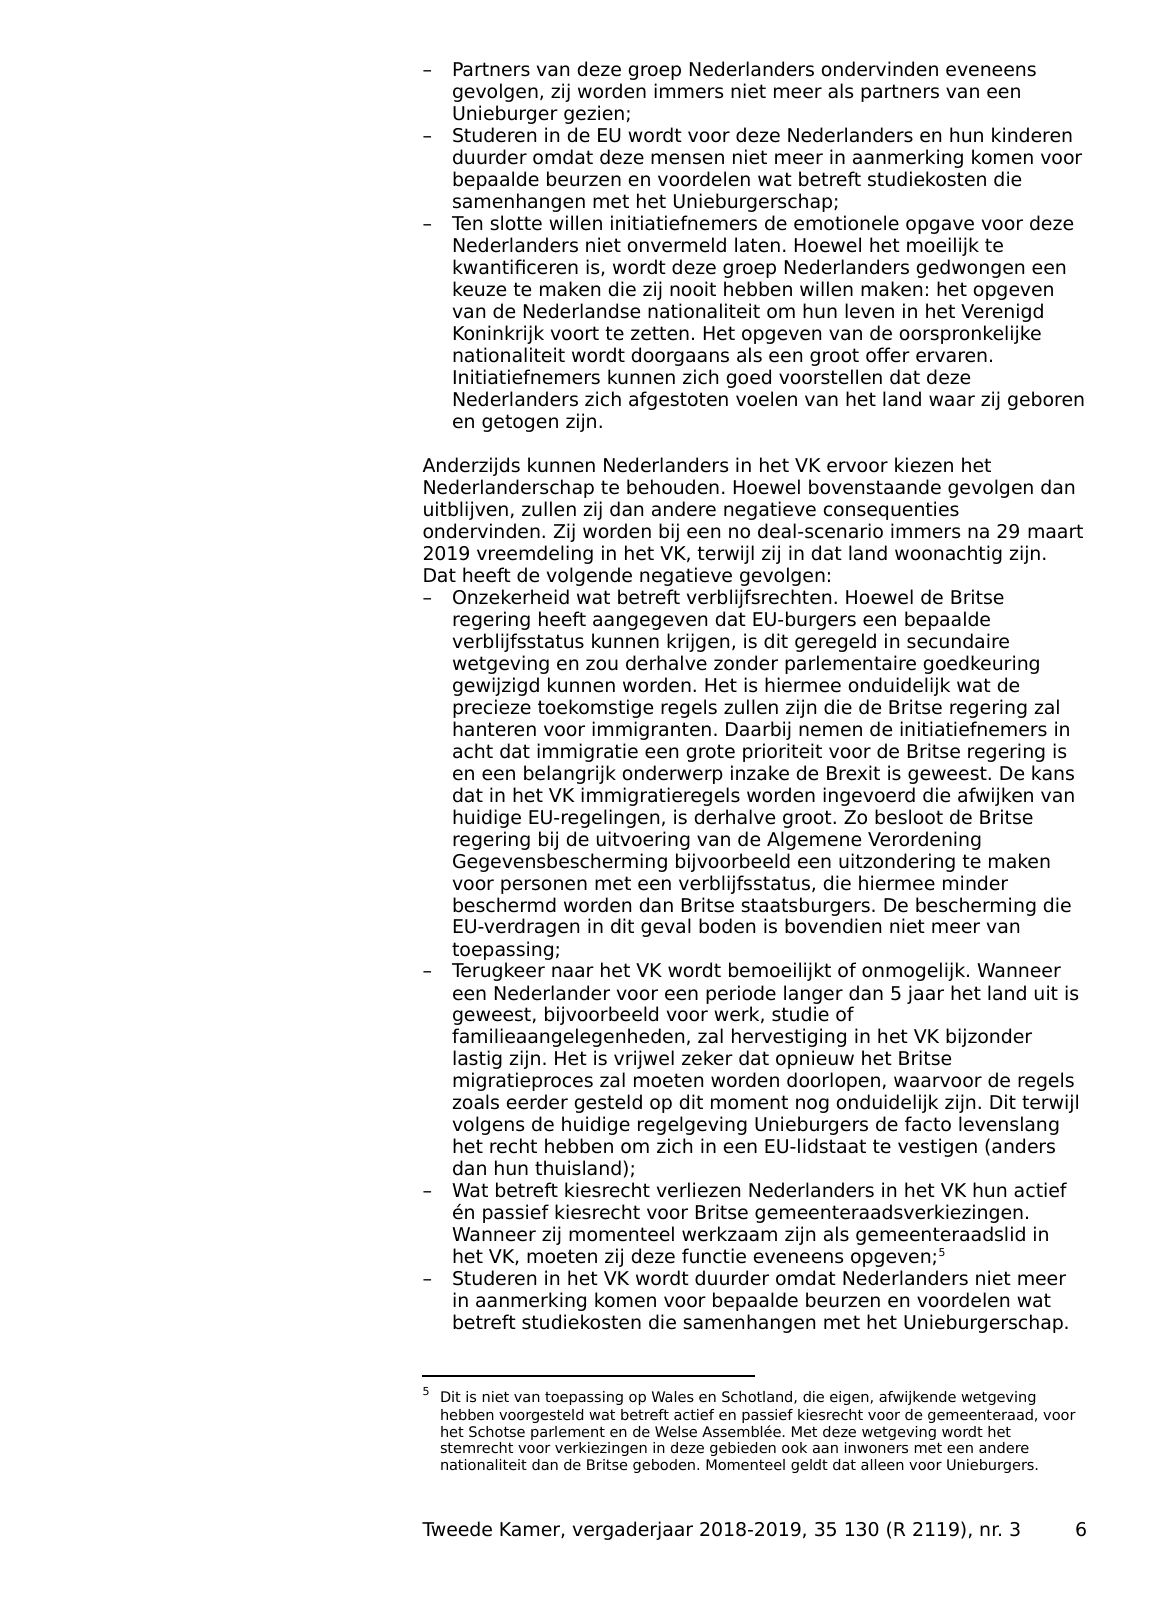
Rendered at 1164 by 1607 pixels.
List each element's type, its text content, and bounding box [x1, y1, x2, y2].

text – Studeren in het VK wordt duurder omdat Nederlanders niet meer in aanmerking komen voor bepaalde beurzen en voordelen wat betreft studiekosten die samenhangen met het Unieburgerschap. [422, 1268, 1087, 1334]
text – Onzekerheid wat betreft verblijfsrechten. Hoewel de Britse regering heeft aangegeven dat EU-burgers een bepaalde verblijfsstatus kunnen krijgen, is dit geregeld in secundaire wetgeving en zou derhalve zonder parlementaire goedkeuring gewijzigd kunnen worden. Het is hiermee onduidelijk wat de precieze toekomstige regels zullen zijn die de Britse regering zal hanteren voor immigranten. Daarbij nemen de initiatiefnemers in acht dat immigratie een grote prioriteit voor de Britse regering is en een belangrijk onderwerp inzake de Brexit is geweest. De kans dat in het VK immigratieregels worden ingevoerd die afwijken van huidige EU-regelingen, is derhalve groot. Zo besloot de Britse regering bij de uitvoering van de Algemene Verordening Gegevensbescherming bijvoorbeeld een uitzondering te maken voor personen met een verblijfsstatus, die hiermee minder beschermd worden dan Britse staatsburgers. De bescherming die EU-verdragen in dit geval boden is bovendien niet meer van toepassing; [422, 587, 1087, 960]
text – Terugkeer naar het VK wordt bemoeilijkt of onmogelijk. Wanneer een Nederlander voor een periode langer dan 5 jaar het land uit is geweest, bijvoorbeeld voor werk, studie of familieaangelegenheden, zal hervestiging in het VK bijzonder lastig zijn. Het is vrijwel zeker dat opnieuw het Britse migratieproces zal moeten worden doorlopen, waarvoor de regels zoals eerder gesteld op dit moment nog onduidelijk zijn. Dit terwijl volgens de huidige regelgeving Unieburgers de facto levenslang het recht hebben om zich in een EU-lidstaat te vestigen (anders dan hun thuisland); [422, 960, 1087, 1180]
text – Studeren in de EU wordt voor deze Nederlanders en hun kinderen duurder omdat deze mensen niet meer in aanmerking komen voor bepaalde beurzen en voordelen wat betreft studiekosten die samenhangen met het Unieburgerschap; [422, 125, 1087, 213]
text – Partners van deze groep Nederlanders ondervinden eveneens gevolgen, zij worden immers niet meer als partners van een Unieburger gezien; [422, 59, 1087, 125]
text – Wat betreft kiesrecht verliezen Nederlanders in het VK hun actief én passief kiesrecht voor Britse gemeenteraadsverkiezingen. Wanneer zij momenteel werkzaam zijn als gemeenteraadslid in het VK, moeten zij deze functie eveneens opgeven; [422, 1180, 1087, 1268]
text – Ten slotte willen initiatiefnemers de emotionele opgave voor deze Nederlanders niet onvermeld laten. Hoewel het moeilijk te kwantificeren is, wordt deze groep Nederlanders gedwongen een keuze te maken die zij nooit hebben willen maken: het opgeven van de Nederlandse nationaliteit om hun leven in het Verenigd Koninkrijk voort te zetten. Het opgeven van de oorspronkelijke nationaliteit wordt doorgaans als een groot offer ervaren. Initiatiefnemers kunnen zich goed voorstellen dat deze Nederlanders zich afgestoten voelen van het land waar zij geboren en getogen zijn. [422, 213, 1087, 433]
text Dit is niet van toepassing op Wales en Schotland, die eigen, afwijkende wetgeving hebben voorgesteld wat betreft actief en passief kiesrecht voor de gemeenteraad, voor het Schotse parlement en de Welse Assemblée. Met deze wetgeving wordt het stemrecht voor verkiezingen in deze gebieden ook aan inwoners met een andere nationaliteit dan de Britse geboden. Momenteel geldt dat alleen voor Unieburgers. [422, 1385, 1087, 1474]
text Anderzijds kunnen Nederlanders in het VK ervoor kiezen het Nederlanderschap te behouden. Hoewel bovenstaande gevolgen dan uitblijven, zullen zij dan andere negatieve consequenties ondervinden. Zij worden bij een no deal-scenario immers na 29 maart 2019 vreemdeling in het VK, terwijl zij in dat land woonachtig zijn. Dat heeft de volgende negatieve gevolgen: [422, 455, 1087, 587]
